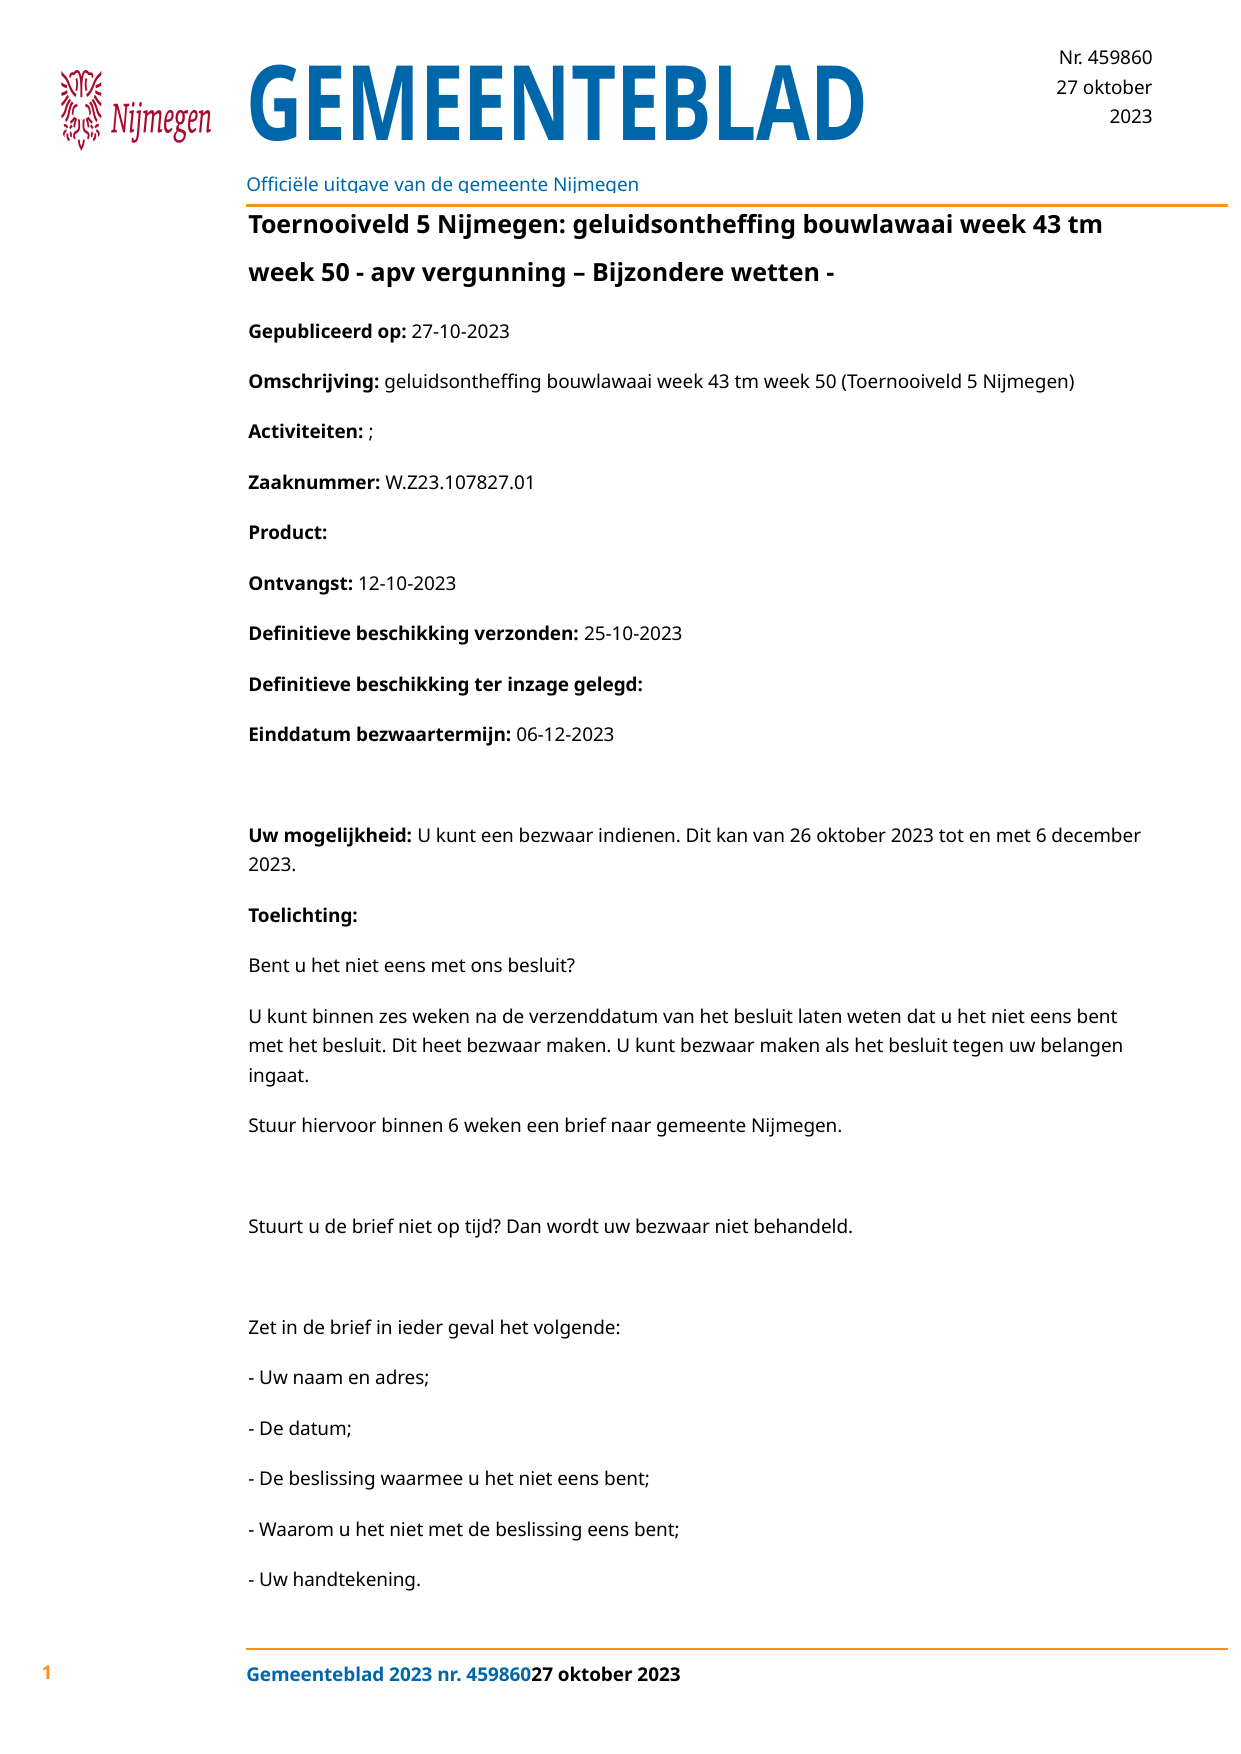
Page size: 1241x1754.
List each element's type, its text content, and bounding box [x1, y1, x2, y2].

text Bent u het niet eens met ons besluit? [248, 952, 1152, 978]
text - De datum; [248, 1415, 1152, 1441]
text - De beslissing waarmee u het niet eens bent; [248, 1465, 1152, 1491]
text Gepubliceerd op: 27-10-2023 [248, 318, 1152, 344]
text - Uw naam en adres; [248, 1364, 1152, 1390]
picture [41, 47, 231, 172]
text - Uw handtekening. [248, 1566, 1152, 1592]
text Einddatum bezwaartermijn: 06-12-2023 [248, 721, 1152, 747]
text Zaaknummer: W.Z23.107827.01 [248, 469, 1152, 495]
text Definitieve beschikking ter inzage gelegd: [248, 671, 1152, 697]
text Toernooiveld 5 Nijmegen: geluidsontheffing bouwlawaai week 43 tm week 50 - apv vergunning – Bijzondere wetten - [248, 207, 1152, 288]
text - Waarom u het niet met de beslissing eens bent; [248, 1516, 1152, 1542]
text Zet in de brief in ieder geval het volgende: [248, 1314, 1152, 1340]
text Ontvangst: 12-10-2023 [248, 570, 1152, 596]
text Activiteiten: ; [248, 419, 1152, 444]
text Stuurt u de brief niet op tijd? Dan wordt uw bezwaar niet behandeld. [248, 1213, 1152, 1239]
text Stuur hiervoor binnen 6 weken een brief naar gemeente Nijmegen. [248, 1112, 1152, 1138]
text U kunt binnen zes weken na de verzenddatum van het besluit laten weten dat u het niet eens bent met het besluit. Dit heet bezwaar maken. U kunt bezwaar maken als het besluit tegen uw belangen ingaat. [248, 1003, 1152, 1088]
text Omschrijving: geluidsontheffing bouwlawaai week 43 tm week 50 (Toernooiveld 5 Nijmegen) [248, 368, 1152, 394]
text Product: [248, 519, 1152, 545]
text Toelichting: [248, 902, 1152, 928]
text Uw mogelijkheid: U kunt een bezwaar indienen. Dit kan van 26 oktober 2023 tot en met 6 december 2023. [248, 822, 1152, 877]
text Definitieve beschikking verzonden: 25-10-2023 [248, 620, 1152, 646]
